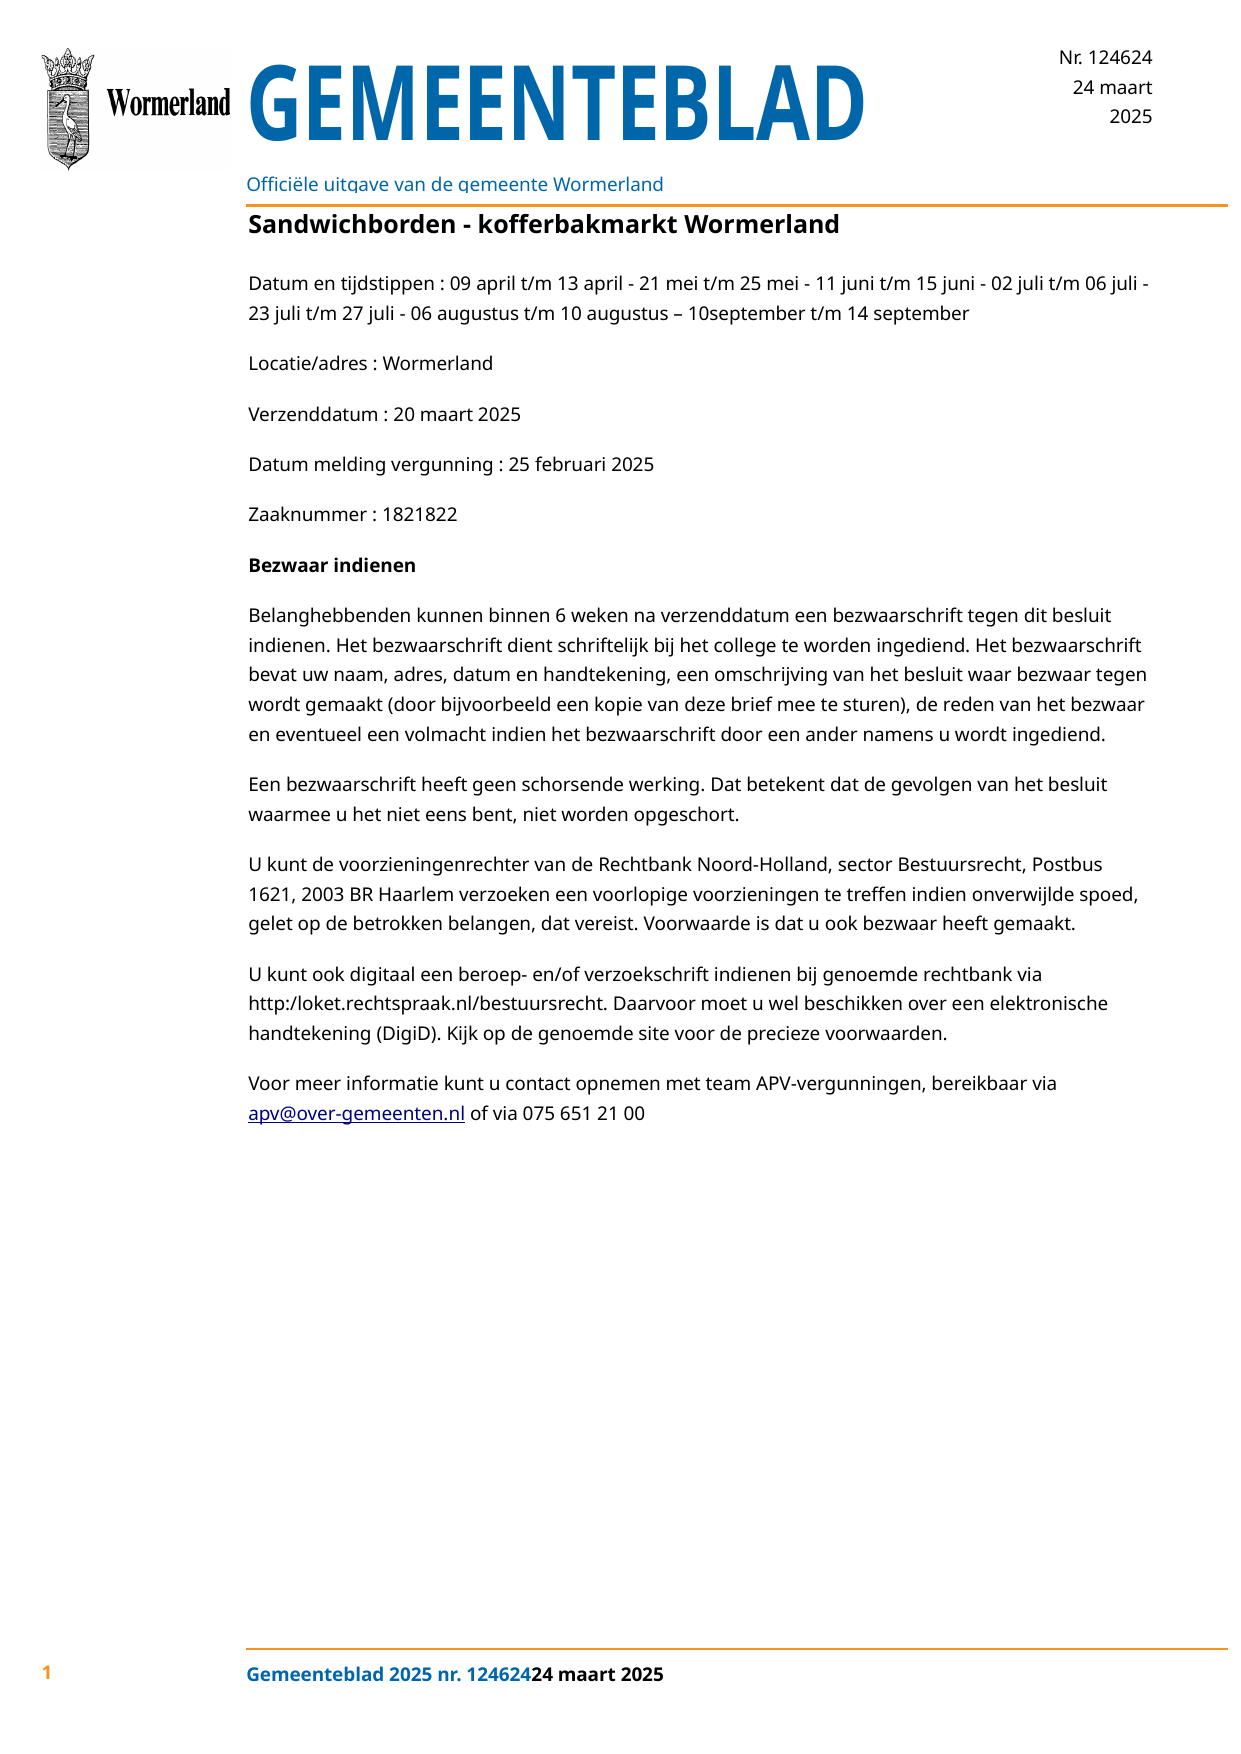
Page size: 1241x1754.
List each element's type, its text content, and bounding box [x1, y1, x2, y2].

text U kunt ook digitaal een beroep- en/of verzoekschrift indienen bij genoemde rechtbank via http:/loket.rechtspraak.nl/bestuursrecht. Daarvoor moet u wel beschikken over een elektronische handtekening (DigiD). Kijk op de genoemde site voor de precieze voorwaarden. [248, 961, 1152, 1046]
text U kunt de voorzieningenrechter van de Rechtbank Noord-Holland, sector Bestuursrecht, Postbus 1621, 2003 BR Haarlem verzoeken een voorlopige voorzieningen te treffen indien onverwijlde spoed, gelet op de betrokken belangen, dat vereist. Voorwaarde is dat u ook bezwaar heeft gemaakt. [248, 851, 1152, 936]
text Zaaknummer : 1821822 [248, 502, 1152, 527]
text Een bezwaarschrift heeft geen schorsende werking. Dat betekent dat de gevolgen van het besluit waarmee u het niet eens bent, niet worden opgeschort. [248, 771, 1152, 826]
text Locatie/adres : Wormerland [248, 350, 1152, 376]
text Datum en tijdstippen : 09 april t/m 13 april - 21 mei t/m 25 mei - 11 juni t/m 15 juni - 02 juli t/m 06 juli - 23 juli t/m 27 juli - 06 augustus t/m 10 augustus – 10september t/m 14 september [248, 270, 1152, 326]
picture [41, 47, 231, 172]
text Voor meer informatie kunt u contact opnemen met team APV-vergunningen, bereikbaar via apv@over-gemeenten.nl of via 075 651 21 00 [248, 1070, 1152, 1126]
text Datum melding vergunning : 25 februari 2025 [248, 451, 1152, 477]
text Sandwichborden - kofferbakmarkt Wormerland [248, 207, 1152, 241]
text Bezwaar indienen [248, 552, 1152, 578]
text Verzenddatum : 20 maart 2025 [248, 401, 1152, 426]
text Belanghebbenden kunnen binnen 6 weken na verzenddatum een bezwaarschrift tegen dit besluit indienen. Het bezwaarschrift dient schriftelijk bij het college te worden ingediend. Het bezwaarschrift bevat uw naam, adres, datum en handtekening, een omschrijving van het besluit waar bezwaar tegen wordt gemaakt (door bijvoorbeeld een kopie van deze brief mee te sturen), de reden van het bezwaar en eventueel een volmacht indien het bezwaarschrift door een ander namens u wordt ingediend. [248, 602, 1152, 746]
